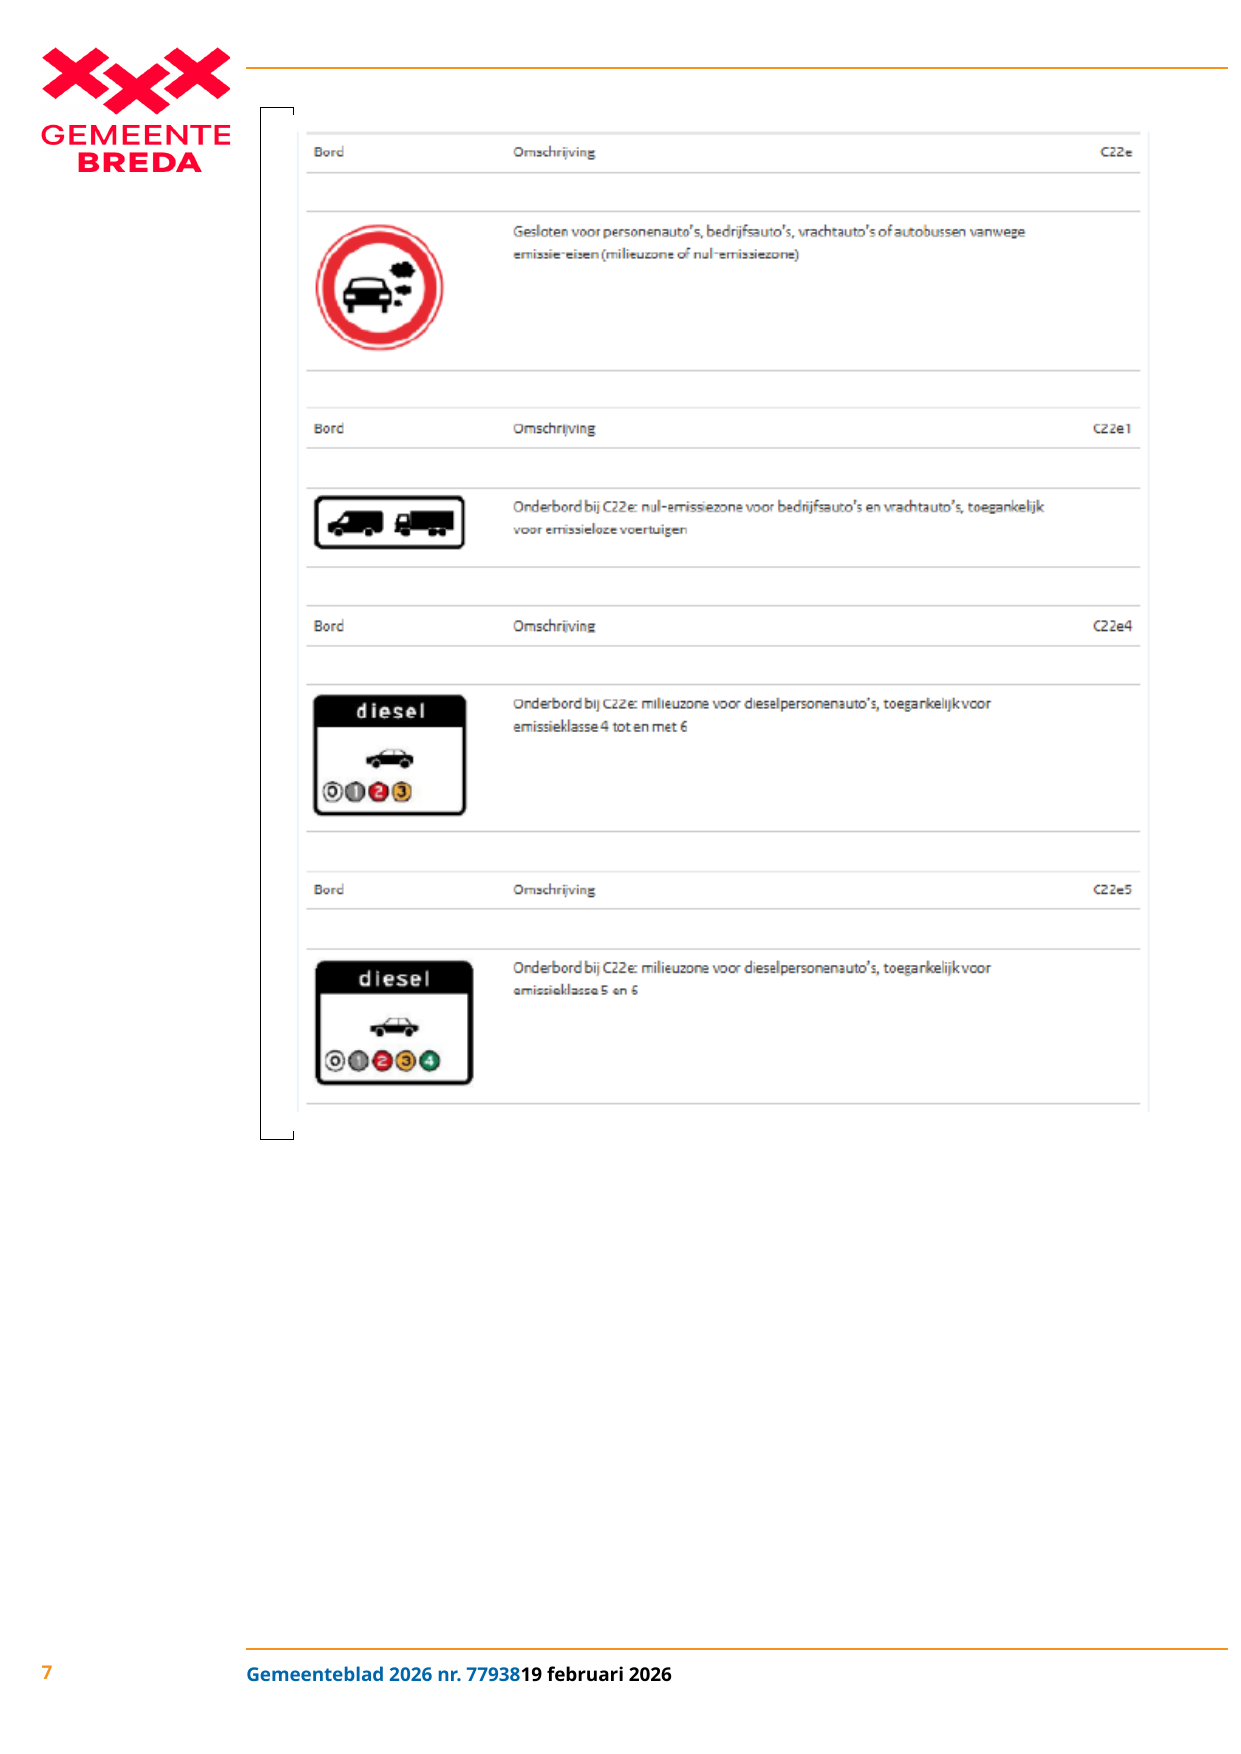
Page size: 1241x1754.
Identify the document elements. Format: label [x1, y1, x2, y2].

picture [41, 47, 231, 172]
picture [268, 115, 1173, 1131]
